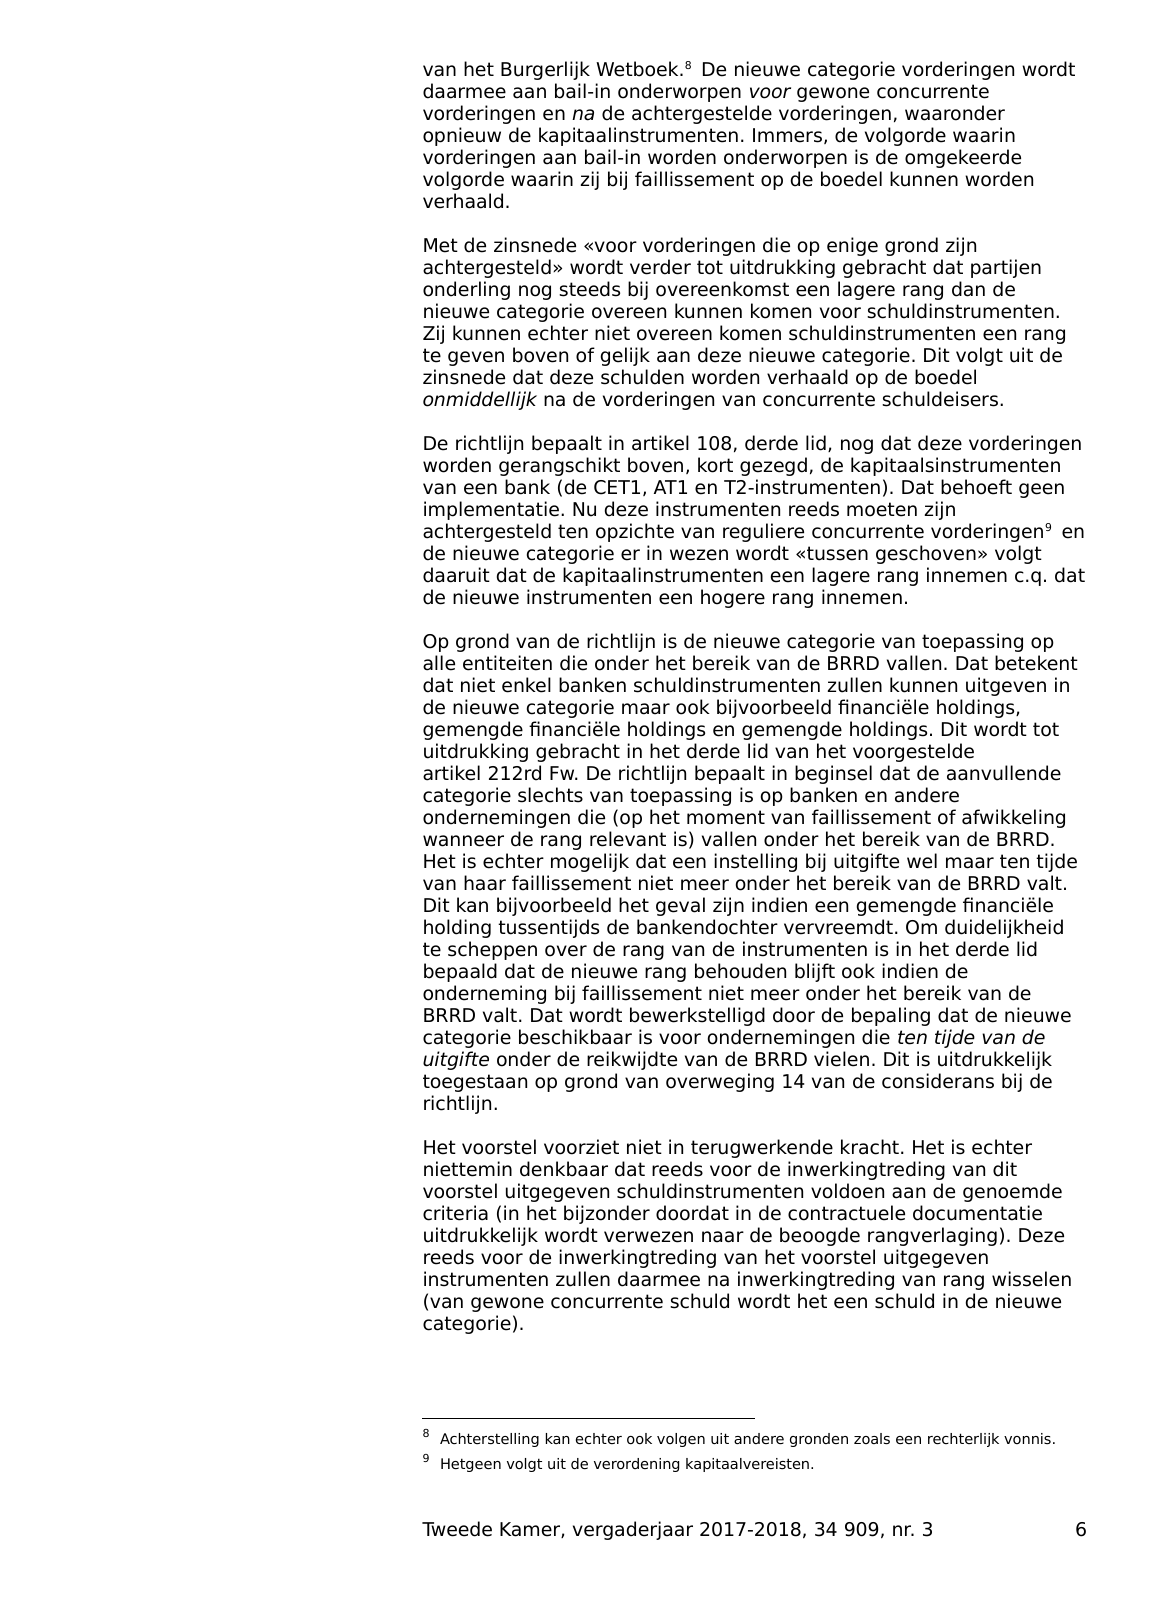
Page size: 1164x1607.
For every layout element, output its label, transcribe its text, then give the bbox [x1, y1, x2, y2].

text Op grond van de richtlijn is de nieuwe categorie van toepassing op alle entiteiten die onder het bereik van de BRRD vallen. Dat betekent dat niet enkel banken schuldinstrumenten zullen kunnen uitgeven in de nieuwe categorie maar ook bijvoorbeeld financiële holdings, gemengde financiële holdings en gemengde holdings. Dit wordt tot uitdrukking gebracht in het derde lid van het voorgestelde artikel 212rd Fw. De richtlijn bepaalt in beginsel dat de aanvullende categorie slechts van toepassing is op banken en andere ondernemingen die (op het moment van faillissement of afwikkeling wanneer de rang relevant is) vallen onder het bereik van de BRRD. Het is echter mogelijk dat een instelling bij uitgifte wel maar ten tijde van haar faillissement niet meer onder het bereik van de BRRD valt. Dit kan bijvoorbeeld het geval zijn indien een gemengde financiële holding tussentijds de bankendochter vervreemdt. Om duidelijkheid te scheppen over de rang van de instrumenten is in het derde lid bepaald dat de nieuwe rang behouden blijft ook indien de onderneming bij faillissement niet meer onder het bereik van de BRRD valt. Dat wordt bewerkstelligd door de bepaling dat de nieuwe categorie beschikbaar is voor ondernemingen die ten tijde van de uitgifte onder de reikwijdte van de BRRD vielen. Dit is uitdrukkelijk toegestaan op grond van overweging 14 van de considerans bij de richtlijn. [422, 631, 1087, 1115]
text Achterstelling kan echter ook volgen uit andere gronden zoals een rechterlijk vonnis. [422, 1427, 1087, 1449]
text Hetgeen volgt uit de verordening kapitaalvereisten. [422, 1452, 1087, 1474]
text Het voorstel voorziet niet in terugwerkende kracht. Het is echter niettemin denkbaar dat reeds voor de inwerkingtreding van dit voorstel uitgegeven schuldinstrumenten voldoen aan de genoemde criteria (in het bijzonder doordat in de contractuele documentatie uitdrukkelijk wordt verwezen naar de beoogde rangverlaging). Deze reeds voor de inwerkingtreding van het voorstel uitgegeven instrumenten zullen daarmee na inwerkingtreding van rang wisselen (van gewone concurrente schuld wordt het een schuld in de nieuwe categorie). [422, 1137, 1087, 1335]
text van het Burgerlijk Wetboek. De nieuwe categorie vorderingen wordt daarmee aan bail-in onderworpen voor gewone concurrente vorderingen en na de achtergestelde vorderingen, waaronder opnieuw de kapitaalinstrumenten. Immers, de volgorde waarin vorderingen aan bail-in worden onderworpen is de omgekeerde volgorde waarin zij bij faillissement op de boedel kunnen worden verhaald. [422, 59, 1087, 213]
text De richtlijn bepaalt in artikel 108, derde lid, nog dat deze vorderingen worden gerangschikt boven, kort gezegd, de kapitaalsinstrumenten van een bank (de CET1, AT1 en T2-instrumenten). Dat behoeft geen implementatie. Nu deze instrumenten reeds moeten zijn achtergesteld ten opzichte van reguliere concurrente vorderingen en de nieuwe categorie er in wezen wordt «tussen geschoven» volgt daaruit dat de kapitaalinstrumenten een lagere rang innemen c.q. dat de nieuwe instrumenten een hogere rang innemen. [422, 433, 1087, 609]
text Met de zinsnede «voor vorderingen die op enige grond zijn achtergesteld» wordt verder tot uitdrukking gebracht dat partijen onderling nog steeds bij overeenkomst een lagere rang dan de nieuwe categorie overeen kunnen komen voor schuldinstrumenten. Zij kunnen echter niet overeen komen schuldinstrumenten een rang te geven boven of gelijk aan deze nieuwe categorie. Dit volgt uit de zinsnede dat deze schulden worden verhaald op de boedel onmiddellijk na de vorderingen van concurrente schuldeisers. [422, 235, 1087, 411]
